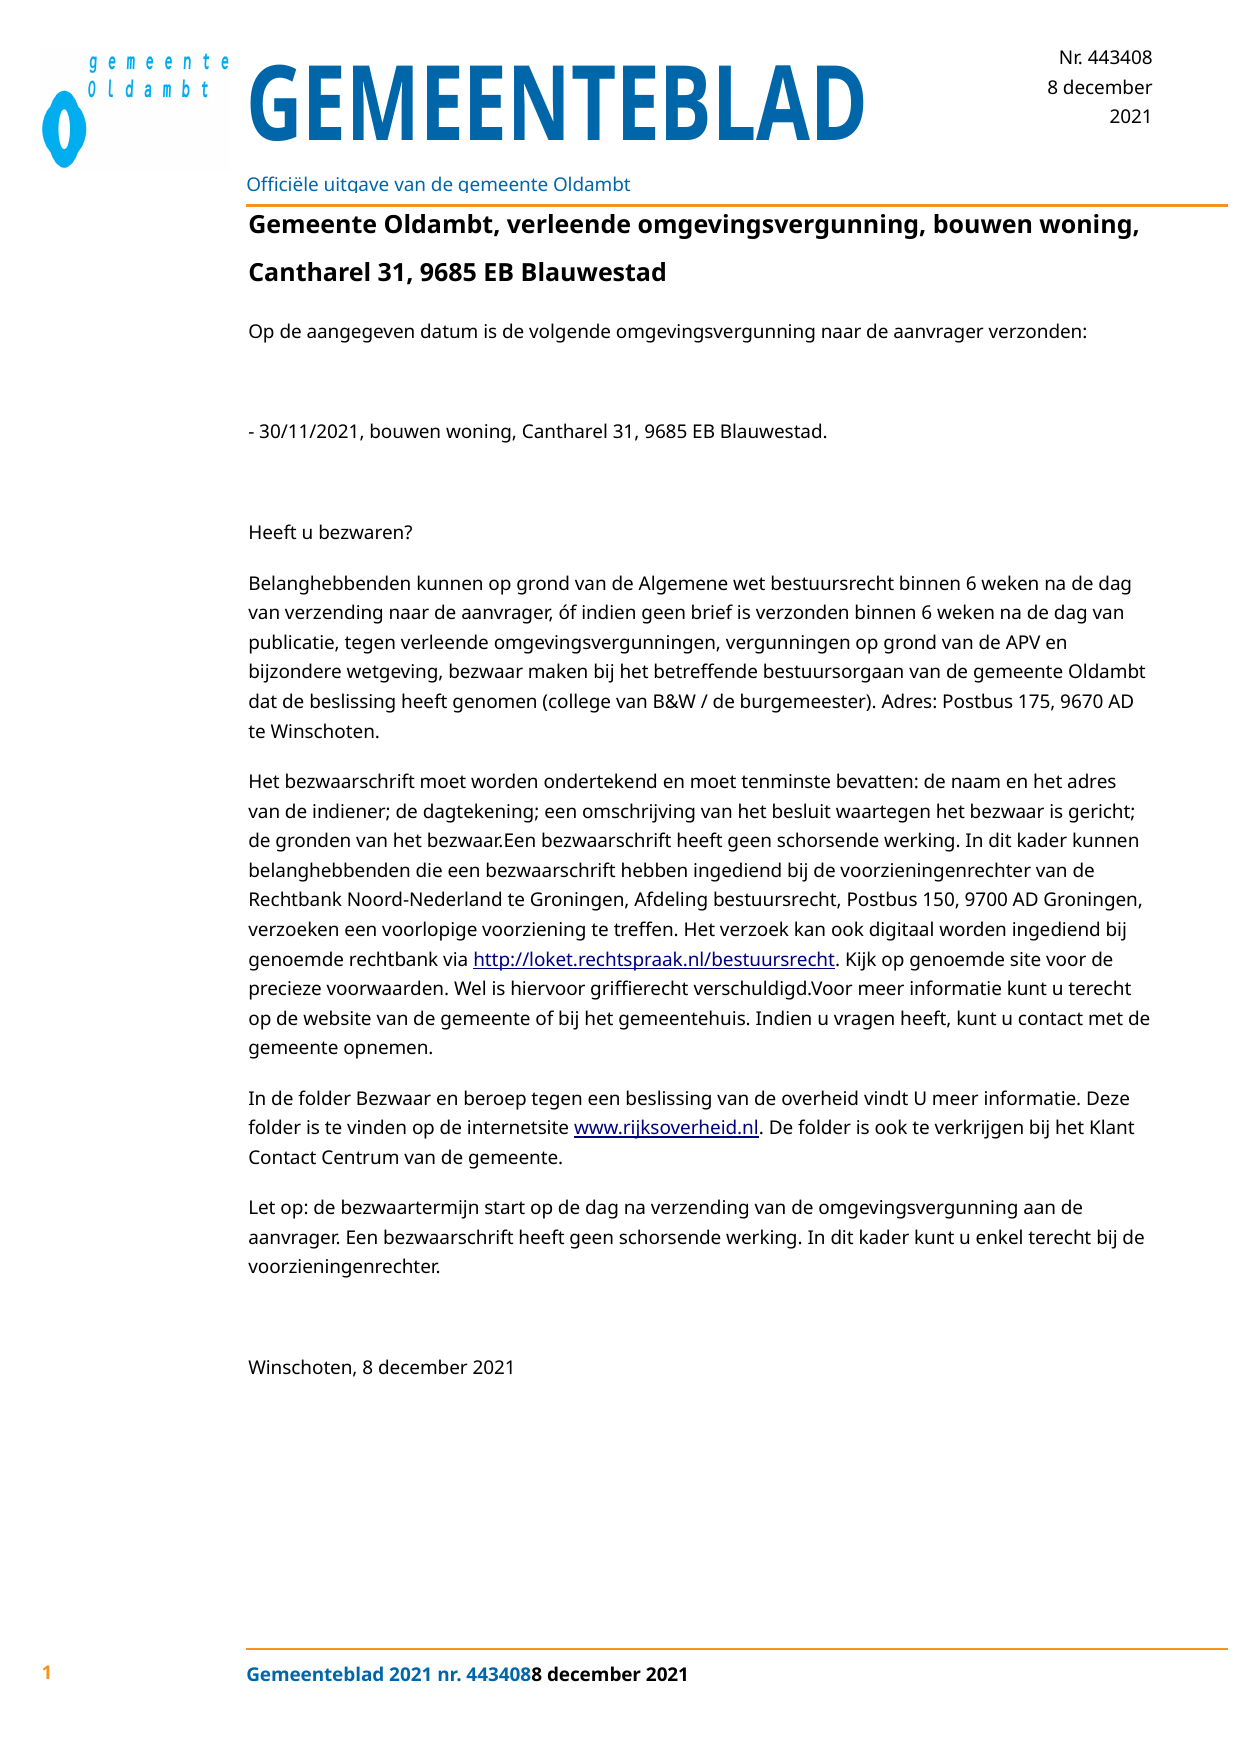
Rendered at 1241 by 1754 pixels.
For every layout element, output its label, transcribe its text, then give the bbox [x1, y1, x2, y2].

text - 30/11/2021, bouwen woning, Cantharel 31, 9685 EB Blauwestad. [248, 419, 1152, 444]
text Winschoten, 8 december 2021 [248, 1354, 1152, 1380]
text In de folder Bezwaar en beroep tegen een beslissing van de overheid vindt U meer informatie. Deze folder is te vinden op de internetsite www.rijksoverheid.nl. De folder is ook te verkrijgen bij het Klant Contact Centrum van de gemeente. [248, 1085, 1152, 1170]
text Heeft u bezwaren? [248, 519, 1152, 545]
picture [41, 47, 231, 172]
text Belanghebbenden kunnen op grond van de Algemene wet bestuursrecht binnen 6 weken na de dag van verzending naar de aanvrager, óf indien geen brief is verzonden binnen 6 weken na de dag van publicatie, tegen verleende omgevingsvergunningen, vergunningen op grond van de APV en bijzondere wetgeving, bezwaar maken bij het betreffende bestuursorgaan van de gemeente Oldambt dat de beslissing heeft genomen (college van B&W / de burgemeester). Adres: Postbus 175, 9670 AD te Winschoten. [248, 570, 1152, 744]
text Het bezwaarschrift moet worden ondertekend en moet tenminste bevatten: de naam en het adres van de indiener; de dagtekening; een omschrijving van het besluit waartegen het bezwaar is gericht; de gronden van het bezwaar.Een bezwaarschrift heeft geen schorsende werking. In dit kader kunnen belanghebbenden die een bezwaarschrift hebben ingediend bij de voorzieningenrechter van de Rechtbank Noord-Nederland te Groningen, Afdeling bestuursrecht, Postbus 150, 9700 AD Groningen, verzoeken een voorlopige voorziening te treffen. Het verzoek kan ook digitaal worden ingediend bij genoemde rechtbank via http://loket.rechtspraak.nl/bestuursrecht. Kijk op genoemde site voor de precieze voorwaarden. Wel is hiervoor griffierecht verschuldigd.Voor meer informatie kunt u terecht op de website van de gemeente of bij het gemeentehuis. Indien u vragen heeft, kunt u contact met de gemeente opnemen. [248, 768, 1152, 1060]
text Gemeente Oldambt, verleende omgevingsvergunning, bouwen woning, Cantharel 31, 9685 EB Blauwestad [248, 207, 1152, 288]
text Op de aangegeven datum is de volgende omgevingsvergunning naar de aanvrager verzonden: [248, 318, 1152, 344]
text Let op: de bezwaartermijn start op de dag na verzending van de omgevingsvergunning aan de aanvrager. Een bezwaarschrift heeft geen schorsende werking. In dit kader kunt u enkel terecht bij de voorzieningenrechter. [248, 1194, 1152, 1279]
